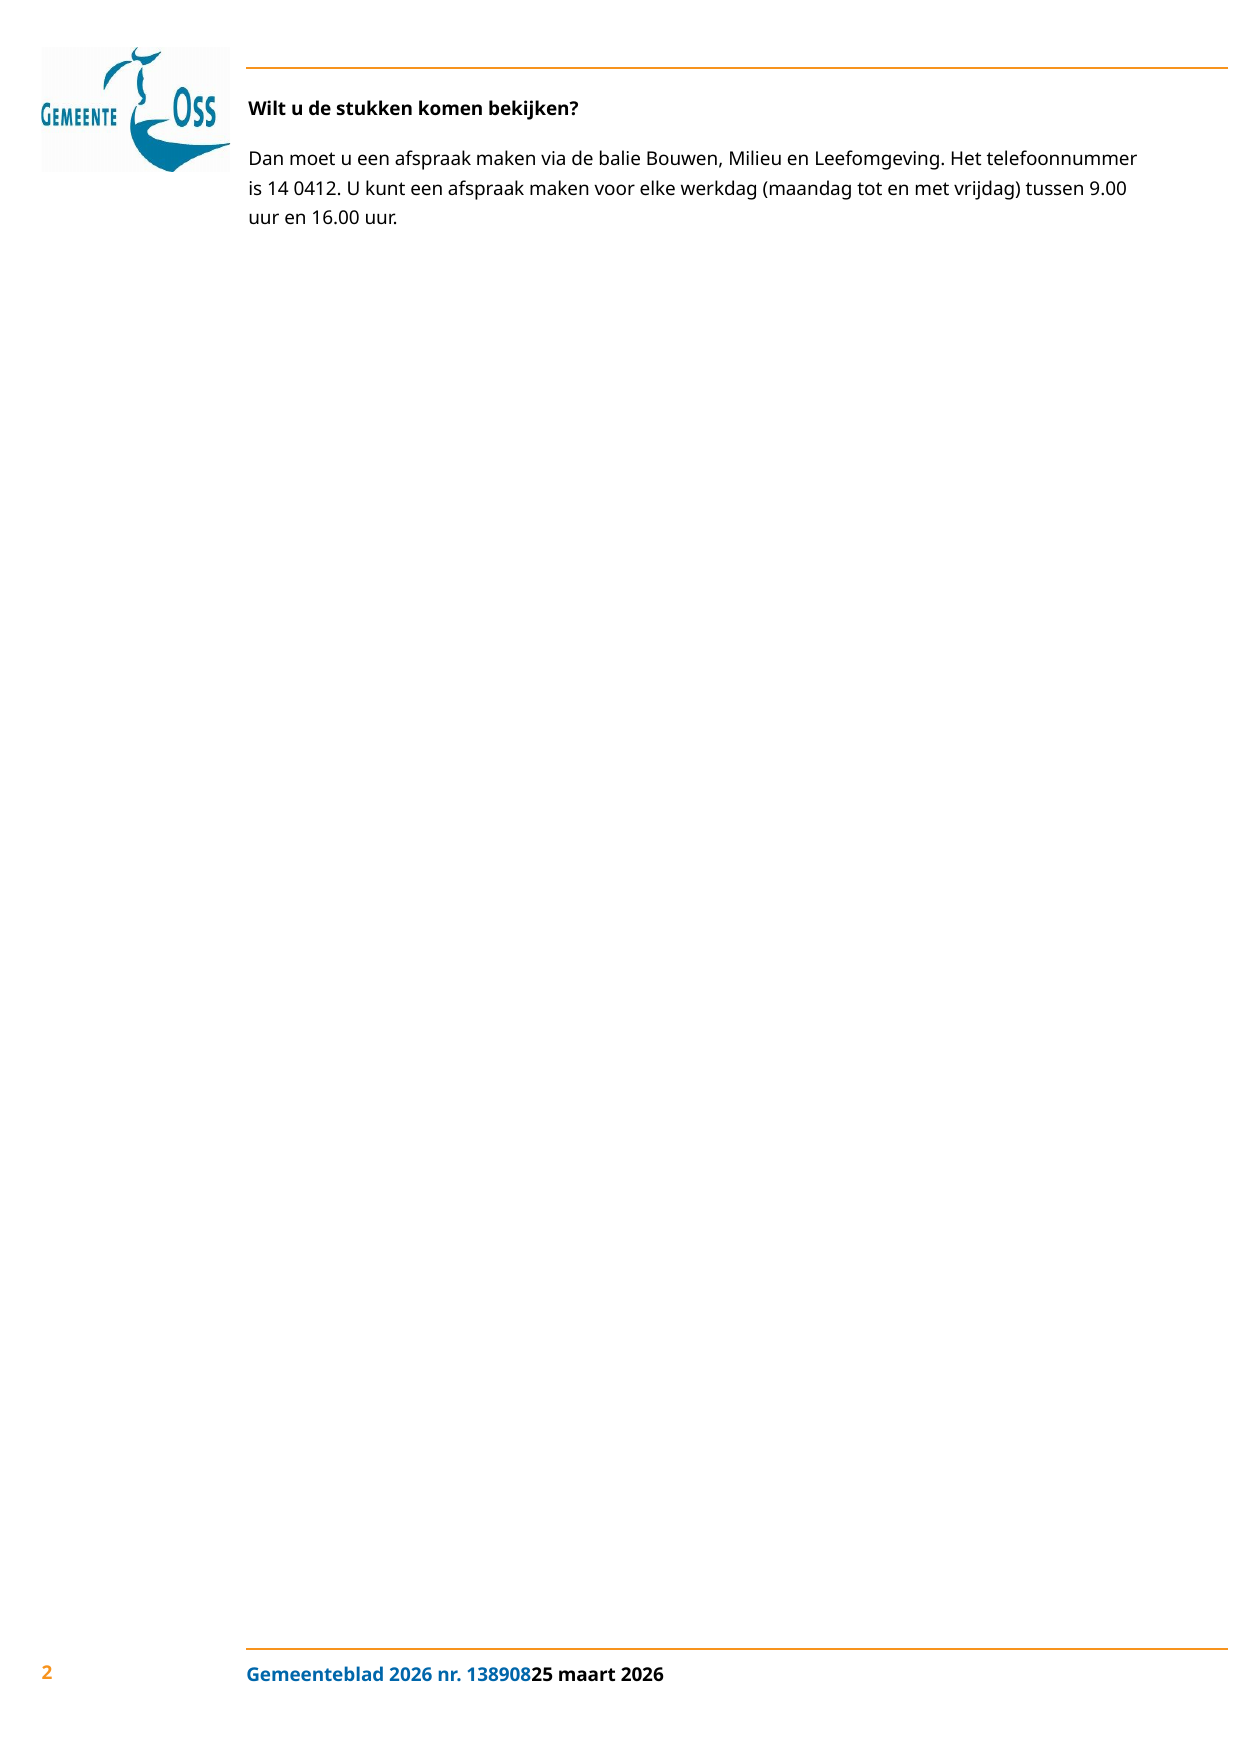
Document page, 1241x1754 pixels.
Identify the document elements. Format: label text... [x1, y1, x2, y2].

text Dan moet u een afspraak maken via de balie Bouwen, Milieu en Leefomgeving. Het telefoonnummer is 14 0412. U kunt een afspraak maken voor elke werkdag (maandag tot en met vrijdag) tussen 9.00 uur en 16.00 uur. [248, 145, 1152, 230]
picture [41, 47, 231, 172]
text Wilt u de stukken komen bekijken? [248, 95, 1152, 121]
